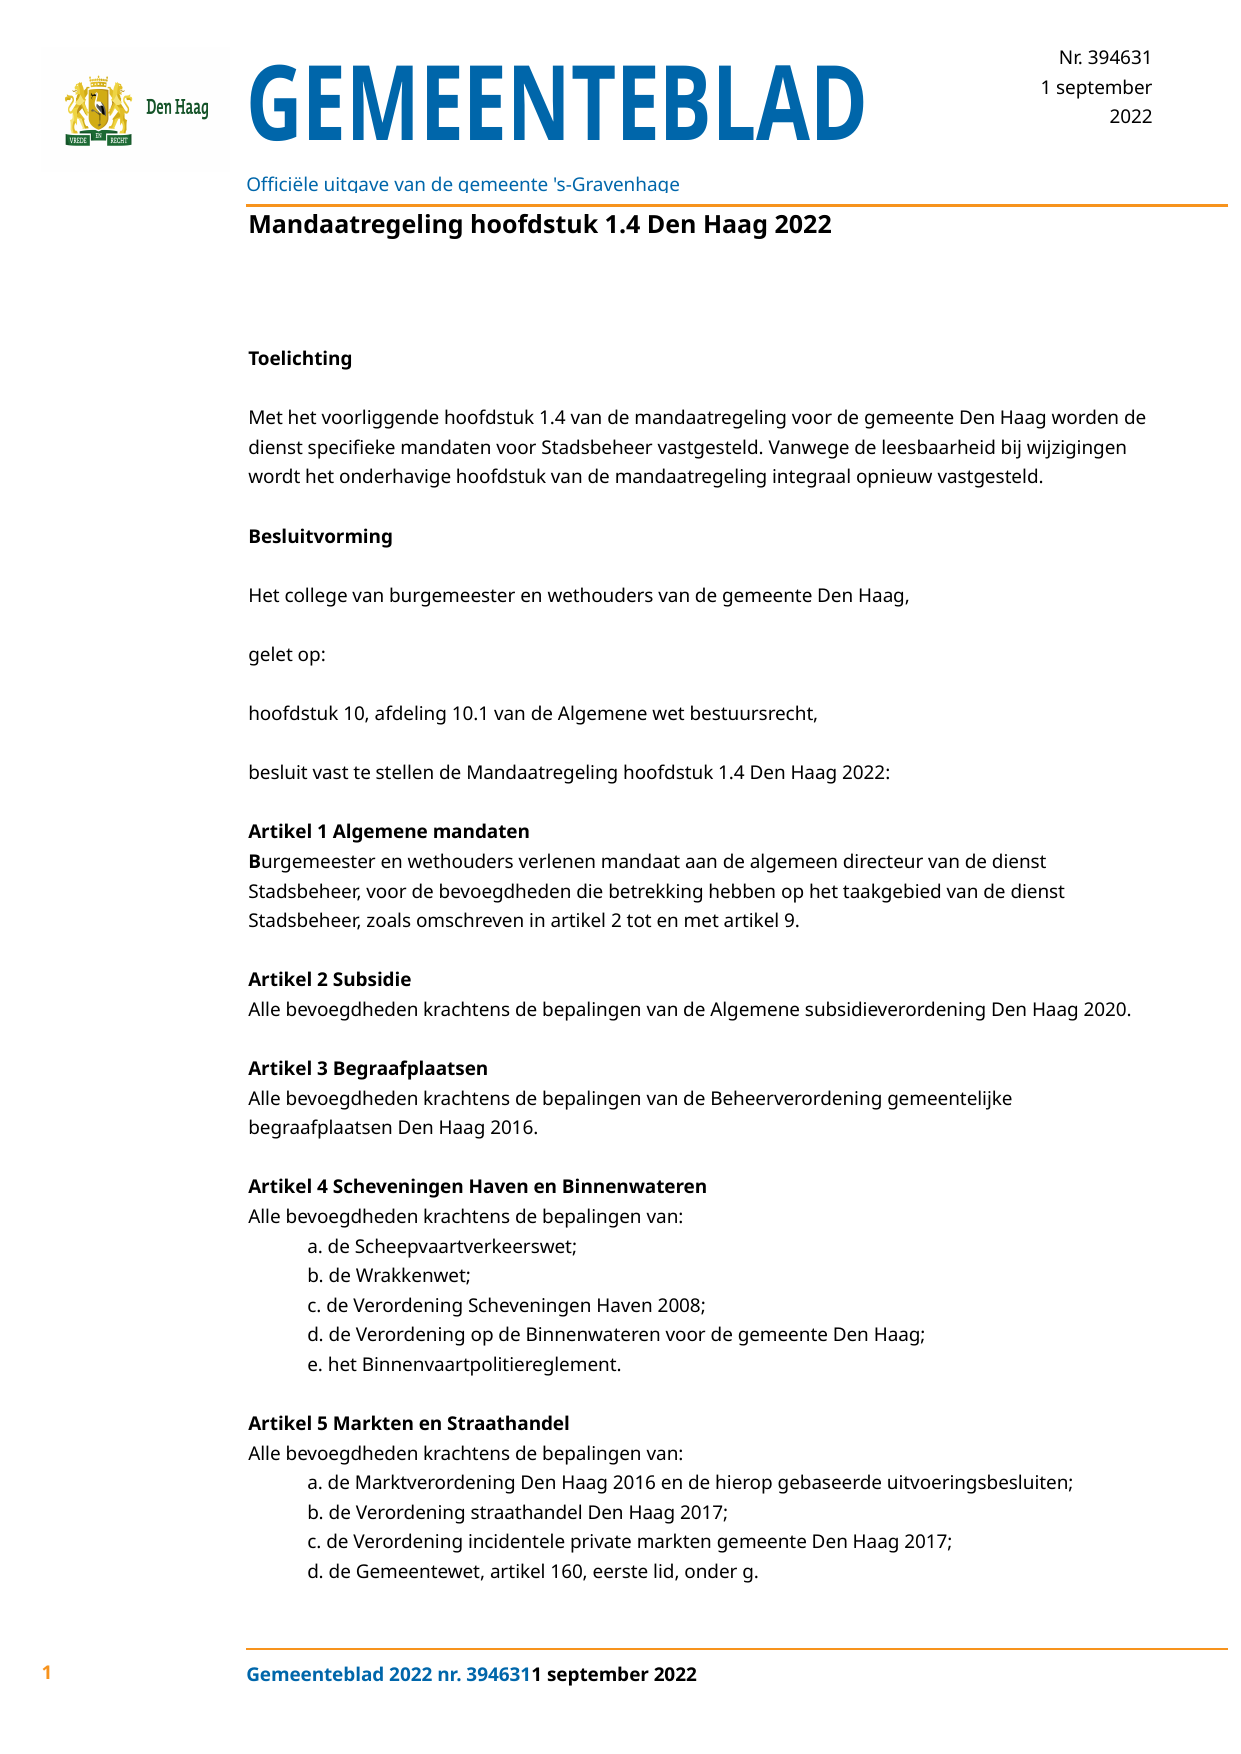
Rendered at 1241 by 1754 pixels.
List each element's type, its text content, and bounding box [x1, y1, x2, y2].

list c. de Verordening Scheveningen Haven 2008; [248, 1292, 1152, 1318]
text gelet op: [248, 641, 1152, 667]
text hoofdstuk 10, afdeling 10.1 van de Algemene wet bestuursrecht, [248, 700, 1152, 726]
text besluit vast te stellen de Mandaatregeling hoofdstuk 1.4 Den Haag 2022: [248, 759, 1152, 785]
list b. de Verordening straathandel Den Haag 2017; [248, 1499, 1152, 1525]
text Artikel 3 Begraafplaatsen [248, 1055, 1152, 1081]
text Alle bevoegdheden krachtens de bepalingen van: [248, 1440, 1152, 1466]
text Mandaatregeling hoofdstuk 1.4 Den Haag 2022 [248, 207, 1152, 241]
list b. de Wrakkenwet; [248, 1262, 1152, 1288]
text Alle bevoegdheden krachtens de bepalingen van: [248, 1203, 1152, 1229]
text Alle bevoegdheden krachtens de bepalingen van de Beheerverordening gemeentelijke begraafplaatsen Den Haag 2016. [248, 1085, 1152, 1140]
text Toelichting [248, 345, 1152, 371]
list a. de Marktverordening Den Haag 2016 en de hierop gebaseerde uitvoeringsbesluiten; [248, 1469, 1152, 1495]
list a. de Scheepvaartverkeerswet; [248, 1233, 1152, 1258]
text Het college van burgemeester en wethouders van de gemeente Den Haag, [248, 582, 1152, 608]
list e. het Binnenvaartpolitiereglement. [248, 1351, 1152, 1377]
text Artikel 1 Algemene mandaten [248, 819, 1152, 844]
list d. de Verordening op de Binnenwateren voor de gemeente Den Haag; [248, 1322, 1152, 1347]
text Alle bevoegdheden krachtens de bepalingen van de Algemene subsidieverordening Den Haag 2020. [248, 996, 1152, 1022]
list c. de Verordening incidentele private markten gemeente Den Haag 2017; [248, 1529, 1152, 1554]
text Burgemeester en wethouders verlenen mandaat aan de algemeen directeur van de dienst Stadsbeheer, voor de bevoegdheden die betrekking hebben op het taakgebied van de dienst Stadsbeheer, zoals omschreven in artikel 2 tot en met artikel 9. [248, 848, 1152, 933]
text Besluitvorming [248, 523, 1152, 548]
text Artikel 2 Subsidie [248, 967, 1152, 992]
text Artikel 5 Markten en Straathandel [248, 1410, 1152, 1436]
text Artikel 4 Scheveningen Haven en Binnenwateren [248, 1174, 1152, 1199]
text Met het voorliggende hoofdstuk 1.4 van de mandaatregeling voor de gemeente Den Haag worden de dienst specifieke mandaten voor Stadsbeheer vastgesteld. Vanwege de leesbaarheid bij wijzigingen wordt het onderhavige hoofdstuk van de mandaatregeling integraal opnieuw vastgesteld. [248, 404, 1152, 489]
list d. de Gemeentewet, artikel 160, eerste lid, onder g. [248, 1558, 1152, 1584]
picture [41, 47, 231, 172]
